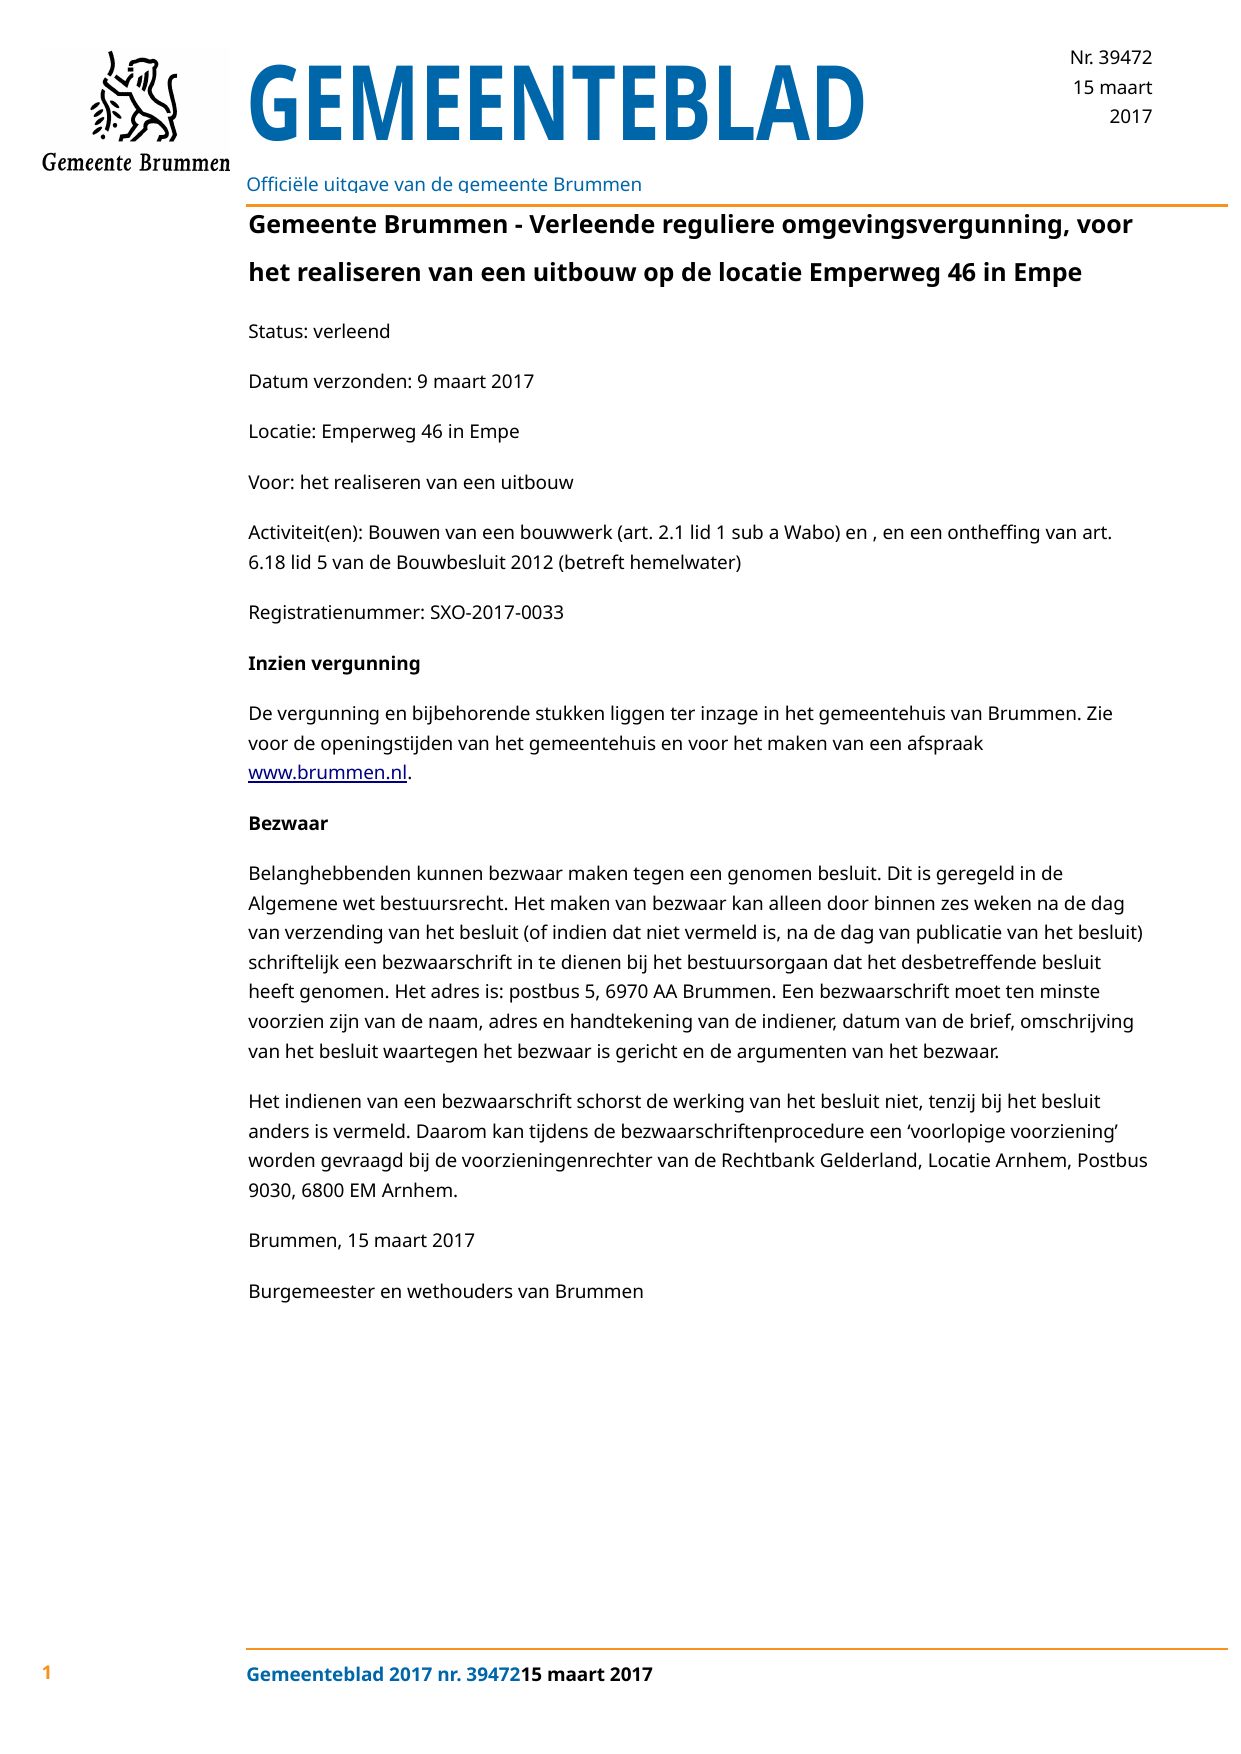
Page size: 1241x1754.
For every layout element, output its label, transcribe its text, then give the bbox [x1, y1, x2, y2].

text De vergunning en bijbehorende stukken liggen ter inzage in het gemeentehuis van Brummen. Zie voor de openingstijden van het gemeentehuis en voor het maken van een afspraak www.brummen.nl. [248, 700, 1152, 785]
text Voor: het realiseren van een uitbouw [248, 469, 1152, 495]
text Inzien vergunning [248, 650, 1152, 676]
text Belanghebbenden kunnen bezwaar maken tegen een genomen besluit. Dit is geregeld in de Algemene wet bestuursrecht. Het maken van bezwaar kan alleen door binnen zes weken na de dag van verzending van het besluit (of indien dat niet vermeld is, na de dag van publicatie van het besluit) schriftelijk een bezwaarschrift in te dienen bij het bestuursorgaan dat het desbetreffende besluit heeft genomen. Het adres is: postbus 5, 6970 AA Brummen. Een bezwaarschrift moet ten minste voorzien zijn van de naam, adres en handtekening van de indiener, datum van de brief, omschrijving van het besluit waartegen het bezwaar is gericht en de argumenten van het bezwaar. [248, 860, 1152, 1064]
text Gemeente Brummen - Verleende reguliere omgevingsvergunning, voor het realiseren van een uitbouw op de locatie Emperweg 46 in Empe [248, 207, 1152, 288]
picture [41, 47, 231, 172]
text Activiteit(en): Bouwen van een bouwwerk (art. 2.1 lid 1 sub a Wabo) en , en een ontheffing van art. 6.18 lid 5 van de Bouwbesluit 2012 (betreft hemelwater) [248, 519, 1152, 575]
text Het indienen van een bezwaarschrift schorst de werking van het besluit niet, tenzij bij het besluit anders is vermeld. Daarom kan tijdens de bezwaarschriftenprocedure een ‘voorlopige voorziening’ worden gevraagd bij de voorzieningenrechter van de Rechtbank Gelderland, Locatie Arnhem, Postbus 9030, 6800 EM Arnhem. [248, 1088, 1152, 1203]
text Registratienummer: SXO-2017-0033 [248, 599, 1152, 625]
text Status: verleend [248, 318, 1152, 344]
text Bezwaar [248, 810, 1152, 836]
text Burgemeester en wethouders van Brummen [248, 1278, 1152, 1304]
text Locatie: Emperweg 46 in Empe [248, 419, 1152, 444]
text Datum verzonden: 9 maart 2017 [248, 368, 1152, 394]
text Brummen, 15 maart 2017 [248, 1227, 1152, 1253]
